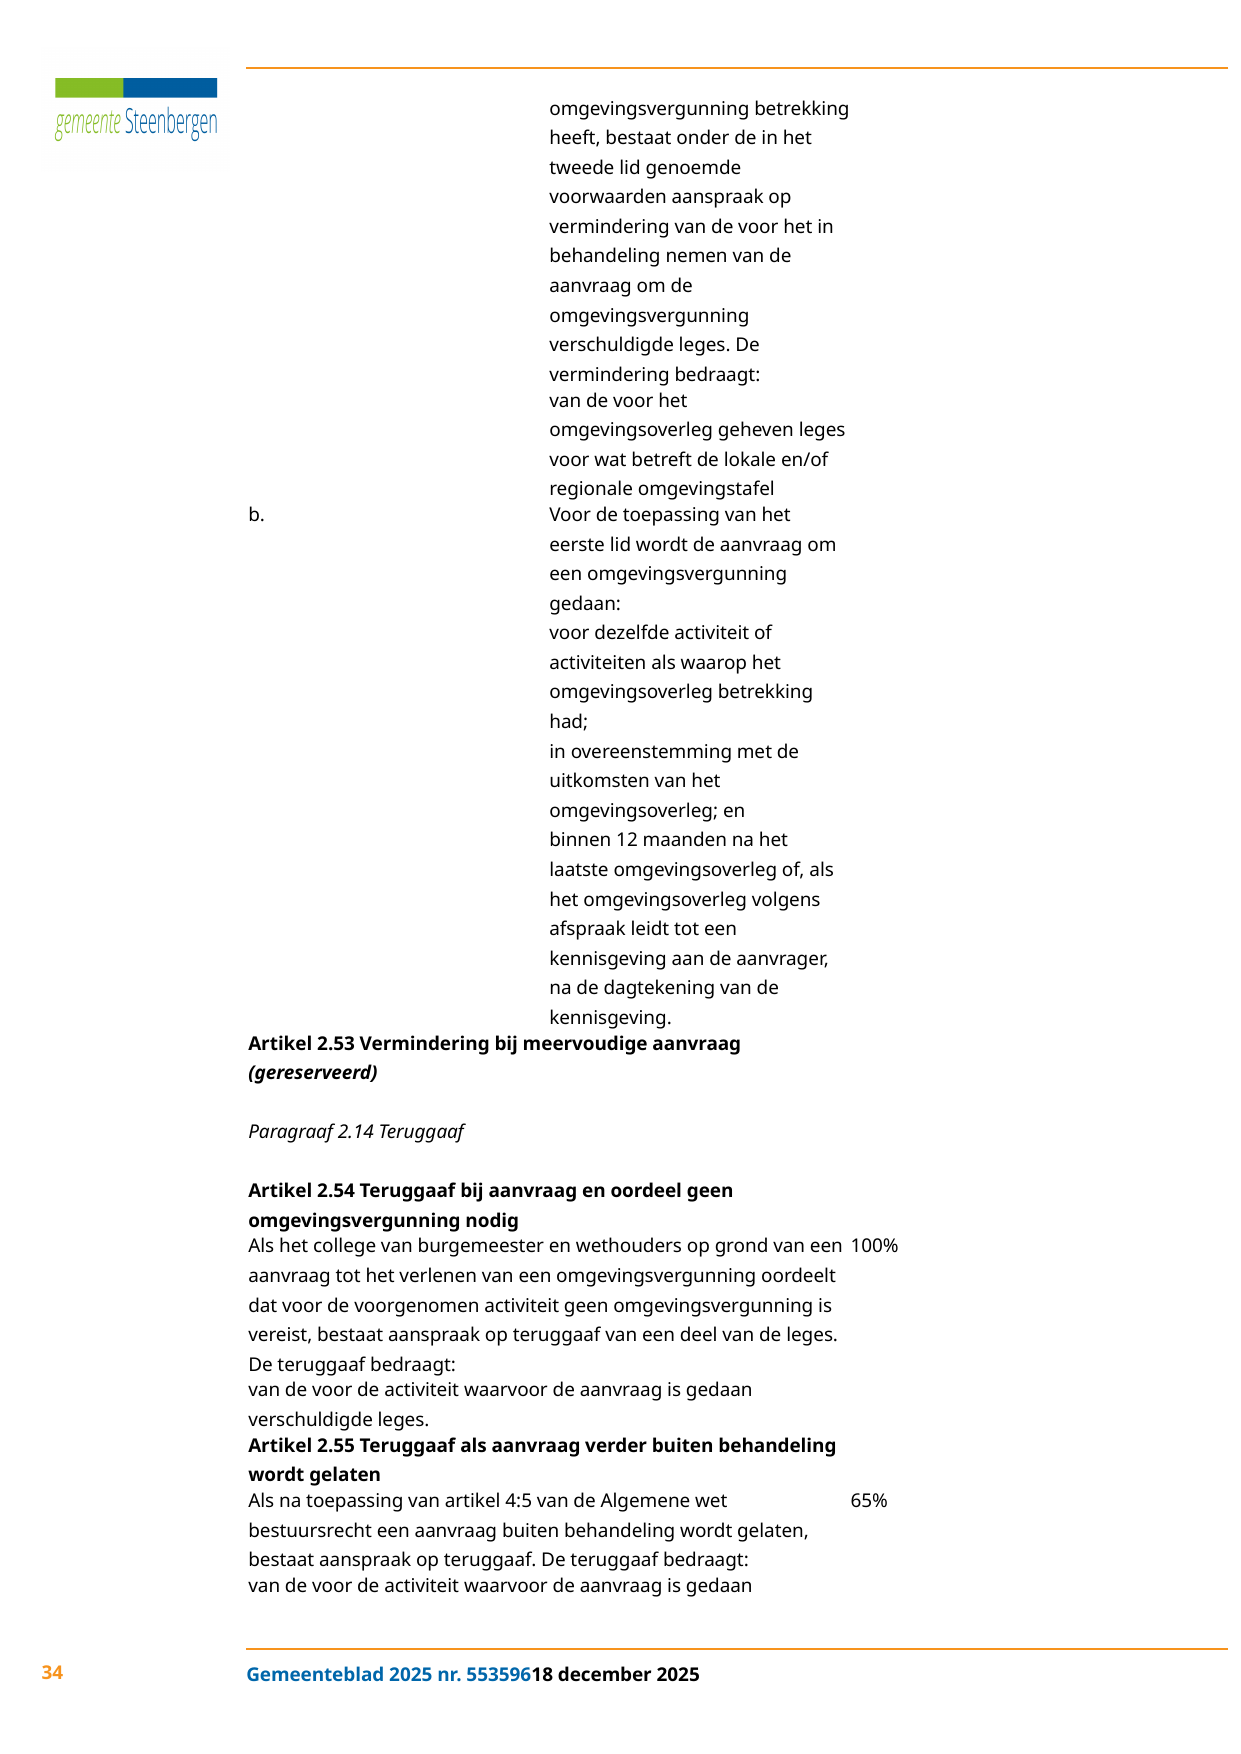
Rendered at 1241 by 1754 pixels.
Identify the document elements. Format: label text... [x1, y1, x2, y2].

table_cell [850, 501, 1152, 1030]
table_cell [850, 1377, 1152, 1432]
table_cell Als het college van burgemeester en wethouders op grond van een aanvraag tot het verlenen van een omgevingsvergunning oordeelt dat voor de voorgenomen activiteit geen omgevingsvergunning is vereist, bestaat aanspraak op teruggaaf van een deel van de leges. De teruggaaf bedraagt: [248, 1233, 850, 1377]
text Paragraaf 2.14 Teruggaaf [248, 1118, 1152, 1144]
picture [41, 47, 231, 172]
table_cell [850, 1432, 1152, 1487]
table_cell [850, 1572, 1152, 1598]
table_cell Artikel 2.55 Teruggaaf als aanvraag verder buiten behandeling wordt gelaten [248, 1432, 850, 1487]
table_cell [248, 95, 549, 501]
table_cell van de voor de activiteit waarvoor de aanvraag is gedaan [248, 1572, 850, 1598]
table_cell [850, 95, 1152, 387]
table_cell b. [248, 501, 549, 1030]
table_cell [850, 1030, 1152, 1085]
table_cell [850, 387, 1152, 501]
table_cell Artikel 2.53 Vermindering bij meervoudige aanvraag (gereserveerd) [248, 1030, 850, 1085]
table_header [850, 1177, 1152, 1233]
table_cell Voor de toepassing van het eerste lid wordt de aanvraag om een omgevingsvergunning gedaan: voor dezelfde activiteit of activiteiten als waarop het omgevingsoverleg betrekking had; in overeenstemming met de uitkomsten van het omgevingsoverleg; en binnen 12 maanden na het laatste omgevingsoverleg of, als het omgevingsoverleg volgens afspraak leidt tot een kennisgeving aan de aanvrager, na de dagtekening van de kennisgeving. [549, 501, 850, 1030]
table_cell Als na toepassing van artikel 4:5 van de Algemene wet bestuursrecht een aanvraag buiten behandeling wordt gelaten, bestaat aanspraak op teruggaaf. De teruggaaf bedraagt: [248, 1487, 850, 1572]
table_header Artikel 2.54 Teruggaaf bij aanvraag en oordeel geen omgevingsvergunning nodig [248, 1177, 850, 1233]
table_cell van de voor het omgevingsoverleg geheven leges voor wat betreft de lokale en/of regionale omgevingstafel [549, 387, 850, 501]
table_cell 100% [850, 1233, 1152, 1377]
table_cell 65% [850, 1487, 1152, 1572]
table_cell omgevingsvergunning betrekking heeft, bestaat onder de in het tweede lid genoemde voorwaarden aanspraak op vermindering van de voor het in behandeling nemen van de aanvraag om de omgevingsvergunning verschuldigde leges. De vermindering bedraagt: [549, 95, 850, 387]
table_cell van de voor de activiteit waarvoor de aanvraag is gedaan verschuldigde leges. [248, 1377, 850, 1432]
